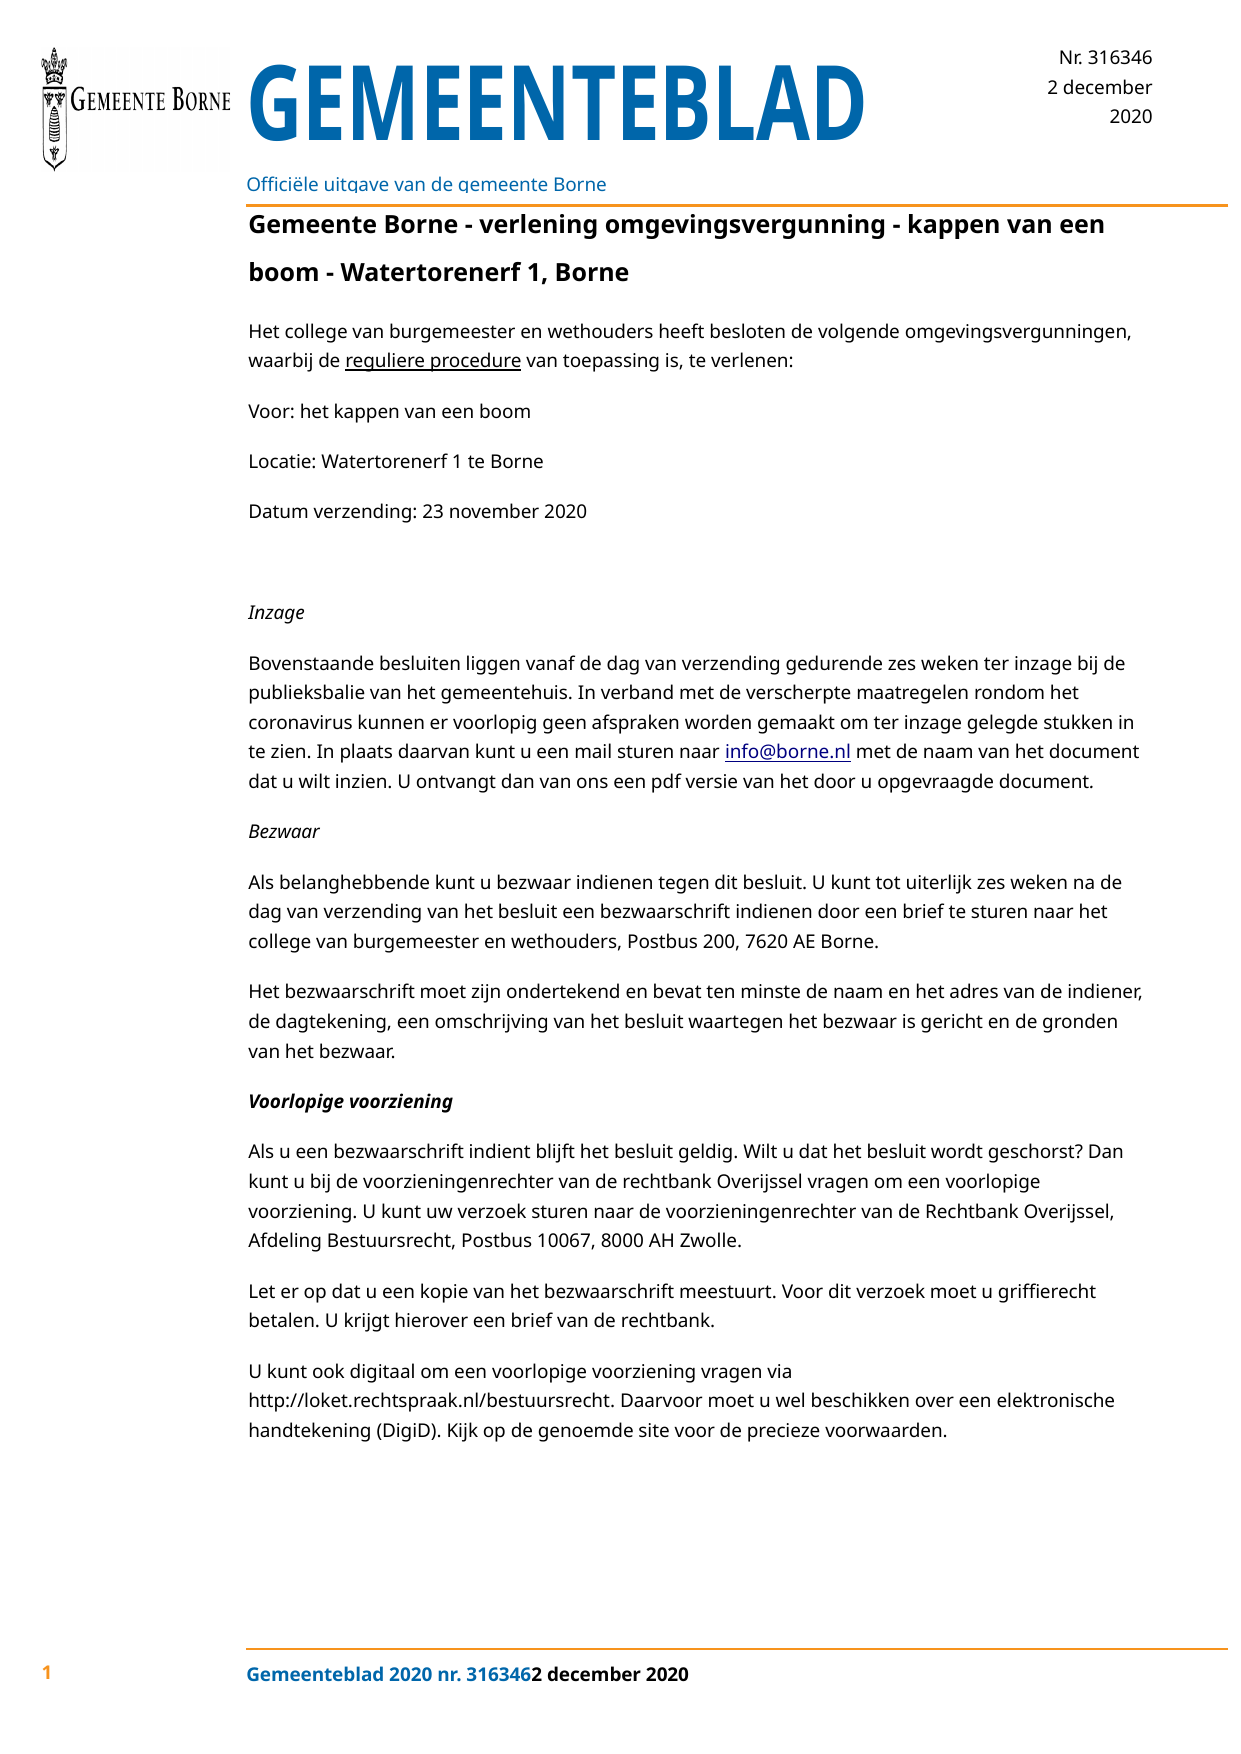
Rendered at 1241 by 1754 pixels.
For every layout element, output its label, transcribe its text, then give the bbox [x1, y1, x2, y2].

text Bovenstaande besluiten liggen vanaf de dag van verzending gedurende zes weken ter inzage bij de publieksbalie van het gemeentehuis. In verband met de verscherpte maatregelen rondom het coronavirus kunnen er voorlopig geen afspraken worden gemaakt om ter inzage gelegde stukken in te zien. In plaats daarvan kunt u een mail sturen naar info@borne.nl met de naam van het document dat u wilt inzien. U ontvangt dan van ons een pdf versie van het door u opgevraagde document. [248, 650, 1152, 794]
text U kunt ook digitaal om een voorlopige voorziening vragen via http://loket.rechtspraak.nl/bestuursrecht. Daarvoor moet u wel beschikken over een elektronische handtekening (DigiD). Kijk op de genoemde site voor de precieze voorwaarden. [248, 1358, 1152, 1443]
text Het college van burgemeester en wethouders heeft besloten de volgende omgevingsvergunningen, waarbij de reguliere procedure van toepassing is, te verlenen: [248, 318, 1152, 373]
text Voor: het kappen van een boom [248, 398, 1152, 424]
text Gemeente Borne - verlening omgevingsvergunning - kappen van een boom - Watertorenerf 1, Borne [248, 207, 1152, 288]
text Let er op dat u een kopie van het bezwaarschrift meestuurt. Voor dit verzoek moet u griffierecht betalen. U krijgt hierover een brief van de rechtbank. [248, 1278, 1152, 1333]
text Datum verzending: 23 november 2020 [248, 499, 1152, 524]
picture [41, 47, 231, 172]
text Als belanghebbende kunt u bezwaar indienen tegen dit besluit. U kunt tot uiterlijk zes weken na de dag van verzending van het besluit een bezwaarschrift indienen door een brief te sturen naar het college van burgemeester en wethouders, Postbus 200, 7620 AE Borne. [248, 869, 1152, 954]
text Het bezwaarschrift moet zijn ondertekend en bevat ten minste de naam en het adres van de indiener, de dagtekening, een omschrijving van het besluit waartegen het bezwaar is gericht en de gronden van het bezwaar. [248, 979, 1152, 1064]
text Locatie: Watertorenerf 1 te Borne [248, 448, 1152, 474]
text Als u een bezwaarschrift indient blijft het besluit geldig. Wilt u dat het besluit wordt geschorst? Dan kunt u bij de voorzieningenrechter van de rechtbank Overijssel vragen om een voorlopige voorziening. U kunt uw verzoek sturen naar de voorzieningenrechter van de Rechtbank Overijssel, Afdeling Bestuursrecht, Postbus 10067, 8000 AH Zwolle. [248, 1139, 1152, 1253]
text Bezwaar [248, 819, 1152, 844]
text Inzage [248, 599, 1152, 625]
text Voorlopige voorziening [248, 1088, 1152, 1114]
